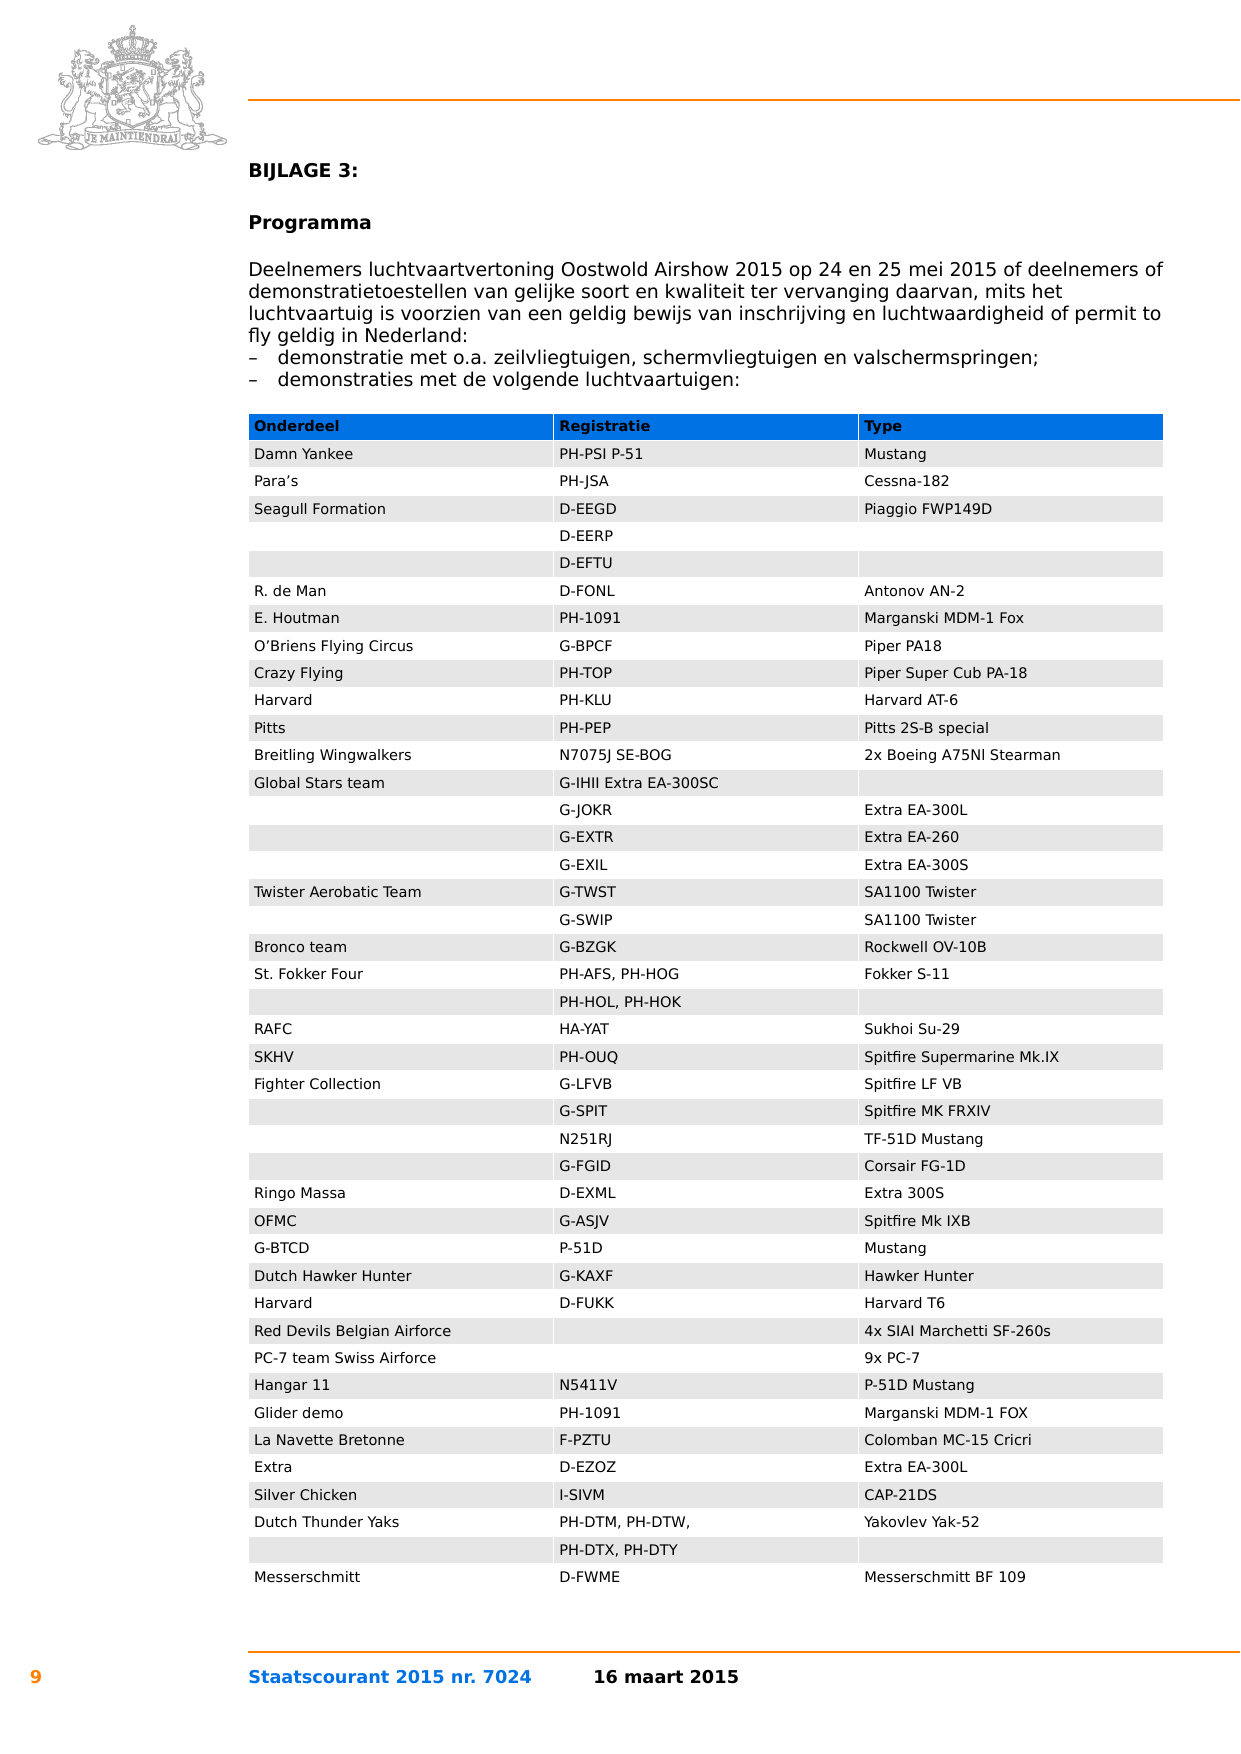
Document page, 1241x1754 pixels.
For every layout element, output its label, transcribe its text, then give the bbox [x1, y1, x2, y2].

table_cell [249, 1126, 553, 1152]
table_cell G-IHII Extra EA-300SC [554, 770, 858, 796]
table_cell Bronco team [249, 934, 553, 961]
table_cell [249, 989, 553, 1015]
subtitle Programma [248, 212, 1163, 234]
table_cell Harvard [249, 1290, 553, 1317]
table_cell D-EZOZ [554, 1455, 858, 1481]
table_cell Extra 300S [859, 1181, 1163, 1207]
table_cell [249, 797, 553, 823]
table_cell Hangar 11 [249, 1373, 553, 1399]
table_cell PH-HOL, PH-HOK [554, 989, 858, 1015]
table_cell O’Briens Flying Circus [249, 633, 553, 659]
table_cell [249, 523, 553, 549]
table_cell [249, 1099, 553, 1125]
table_cell D-EXML [554, 1181, 858, 1207]
table_cell N5411V [554, 1373, 858, 1399]
table_cell Spitfire LF VB [859, 1071, 1163, 1097]
table_cell PH-DTM, PH-DTW, [554, 1510, 858, 1536]
table_cell E. Houtman [249, 605, 553, 632]
table_cell SKHV [249, 1044, 553, 1070]
table_cell Messerschmitt [249, 1564, 553, 1591]
table_cell 9x PC-7 [859, 1345, 1163, 1371]
table_cell Ringo Massa [249, 1181, 553, 1207]
table_cell Sukhoi Su-29 [859, 1016, 1163, 1043]
table_cell PH-JSA [554, 469, 858, 495]
table_cell Corsair FG-1D [859, 1153, 1163, 1180]
table_cell Dutch Thunder Yaks [249, 1510, 553, 1536]
table_cell Fokker S-11 [859, 962, 1163, 988]
table_cell PH-OUQ [554, 1044, 858, 1070]
table_cell Harvard T6 [859, 1290, 1163, 1317]
table_cell [859, 989, 1163, 1015]
table_cell Rockwell OV-10B [859, 934, 1163, 961]
picture [38, 25, 227, 150]
table_cell Extra EA-300S [859, 852, 1163, 878]
table_cell D-EFTU [554, 551, 858, 577]
table_cell Extra EA-260 [859, 825, 1163, 851]
table_cell Extra EA-300L [859, 797, 1163, 823]
table_cell G-SPIT [554, 1099, 858, 1125]
table_cell G-FGID [554, 1153, 858, 1180]
table_cell D-FUKK [554, 1290, 858, 1317]
table_header Onderdeel [249, 414, 553, 440]
table_cell G-BZGK [554, 934, 858, 961]
table_cell Piaggio FWP149D [859, 496, 1163, 522]
table_cell PH-PSI P-51 [554, 441, 858, 467]
table_cell [859, 523, 1163, 549]
table_cell [859, 551, 1163, 577]
table_cell RAFC [249, 1016, 553, 1043]
table_cell St. Fokker Four [249, 962, 553, 988]
table_cell G-ASJV [554, 1208, 858, 1234]
table_header Type [859, 414, 1163, 440]
text Deelnemers luchtvaartvertoning Oostwold Airshow 2015 op 24 en 25 mei 2015 of deelnemers of demonstratietoestellen van gelijke soort en kwaliteit ter vervanging daarvan, mits het luchtvaartuig is voorzien van een geldig bewijs van inschrijving en luchtwaardigheid of permit to fly geldig in Nederland: [248, 259, 1163, 347]
table_cell Messerschmitt BF 109 [859, 1564, 1163, 1591]
table_cell G-KAXF [554, 1263, 858, 1289]
table_cell Hawker Hunter [859, 1263, 1163, 1289]
table_cell [859, 1537, 1163, 1563]
table_cell G-TWST [554, 879, 858, 906]
table_cell Harvard AT-6 [859, 688, 1163, 714]
table_cell PH-PEP [554, 715, 858, 741]
table_cell PH-TOP [554, 660, 858, 687]
table_cell Red Devils Belgian Airforce [249, 1318, 553, 1344]
table_cell Pitts 2S-B special [859, 715, 1163, 741]
table_cell P-51D Mustang [859, 1373, 1163, 1399]
table_cell Para’s [249, 469, 553, 495]
table_cell [249, 825, 553, 851]
table_cell Extra [249, 1455, 553, 1481]
table_cell Spitfire Mk IXB [859, 1208, 1163, 1234]
table_cell SA1100 Twister [859, 907, 1163, 933]
table_cell Harvard [249, 688, 553, 714]
table_cell G-EXIL [554, 852, 858, 878]
table_cell [249, 907, 553, 933]
table_cell G-BTCD [249, 1236, 553, 1262]
table_cell PH-1091 [554, 605, 858, 632]
table_cell I-SIVM [554, 1482, 858, 1508]
table_cell 2x Boeing A75Nl Stearman [859, 743, 1163, 769]
table_cell F-PZTU [554, 1427, 858, 1454]
table_cell Fighter Collection [249, 1071, 553, 1097]
table_cell Mustang [859, 1236, 1163, 1262]
table_cell PH-1091 [554, 1400, 858, 1426]
table_cell OFMC [249, 1208, 553, 1234]
subtitle BIJLAGE 3: [248, 160, 1163, 182]
table_cell [859, 770, 1163, 796]
table_cell La Navette Bretonne [249, 1427, 553, 1454]
table_cell Spitfire MK FRXIV [859, 1099, 1163, 1125]
table_cell PH-AFS, PH-HOG [554, 962, 858, 988]
table_cell Piper PA18 [859, 633, 1163, 659]
table_cell [249, 551, 553, 577]
table_cell D-EERP [554, 523, 858, 549]
table_cell G-BPCF [554, 633, 858, 659]
table_cell SA1100 Twister [859, 879, 1163, 906]
table_cell G-SWIP [554, 907, 858, 933]
table_cell Seagull Formation [249, 496, 553, 522]
table_cell Pitts [249, 715, 553, 741]
table_cell HA-YAT [554, 1016, 858, 1043]
table_cell Damn Yankee [249, 441, 553, 467]
table_cell Glider demo [249, 1400, 553, 1426]
table_cell Marganski MDM-1 Fox [859, 605, 1163, 632]
table_cell PC-7 team Swiss Airforce [249, 1345, 553, 1371]
table_cell G-JOKR [554, 797, 858, 823]
table_cell P-51D [554, 1236, 858, 1262]
table_cell Antonov AN-2 [859, 578, 1163, 604]
table_cell PH-KLU [554, 688, 858, 714]
table_cell Twister Aerobatic Team [249, 879, 553, 906]
table_cell [554, 1318, 858, 1344]
table_cell [249, 1537, 553, 1563]
table_cell Piper Super Cub PA-18 [859, 660, 1163, 687]
table_cell D-FONL [554, 578, 858, 604]
table_cell PH-DTX, PH-DTY [554, 1537, 858, 1563]
table_cell G-LFVB [554, 1071, 858, 1097]
table_cell Cessna-182 [859, 469, 1163, 495]
table_cell G-EXTR [554, 825, 858, 851]
table_cell D-FWME [554, 1564, 858, 1591]
table_header Registratie [554, 414, 858, 440]
table_cell Global Stars team [249, 770, 553, 796]
table_cell [249, 1153, 553, 1180]
table_cell Marganski MDM-1 FOX [859, 1400, 1163, 1426]
table_cell Breitling Wingwalkers [249, 743, 553, 769]
table_cell [249, 852, 553, 878]
table_cell R. de Man [249, 578, 553, 604]
text – demonstratie met o.a. zeilvliegtuigen, schermvliegtuigen en valschermspringen; [248, 347, 1163, 369]
table_cell D-EEGD [554, 496, 858, 522]
table_cell N7075J SE-BOG [554, 743, 858, 769]
table_cell Colomban MC-15 Cricri [859, 1427, 1163, 1454]
table_cell Spitfire Supermarine Mk.IX [859, 1044, 1163, 1070]
table_cell CAP-21DS [859, 1482, 1163, 1508]
table_cell Silver Chicken [249, 1482, 553, 1508]
table_cell TF-51D Mustang [859, 1126, 1163, 1152]
table_cell Mustang [859, 441, 1163, 467]
table_cell Crazy Flying [249, 660, 553, 687]
table_cell N251RJ [554, 1126, 858, 1152]
table_cell [554, 1345, 858, 1371]
table_cell Extra EA-300L [859, 1455, 1163, 1481]
table_cell Yakovlev Yak-52 [859, 1510, 1163, 1536]
text – demonstraties met de volgende luchtvaartuigen: [248, 369, 1163, 391]
table_cell 4x SIAI Marchetti SF-260s [859, 1318, 1163, 1344]
table_cell Dutch Hawker Hunter [249, 1263, 553, 1289]
